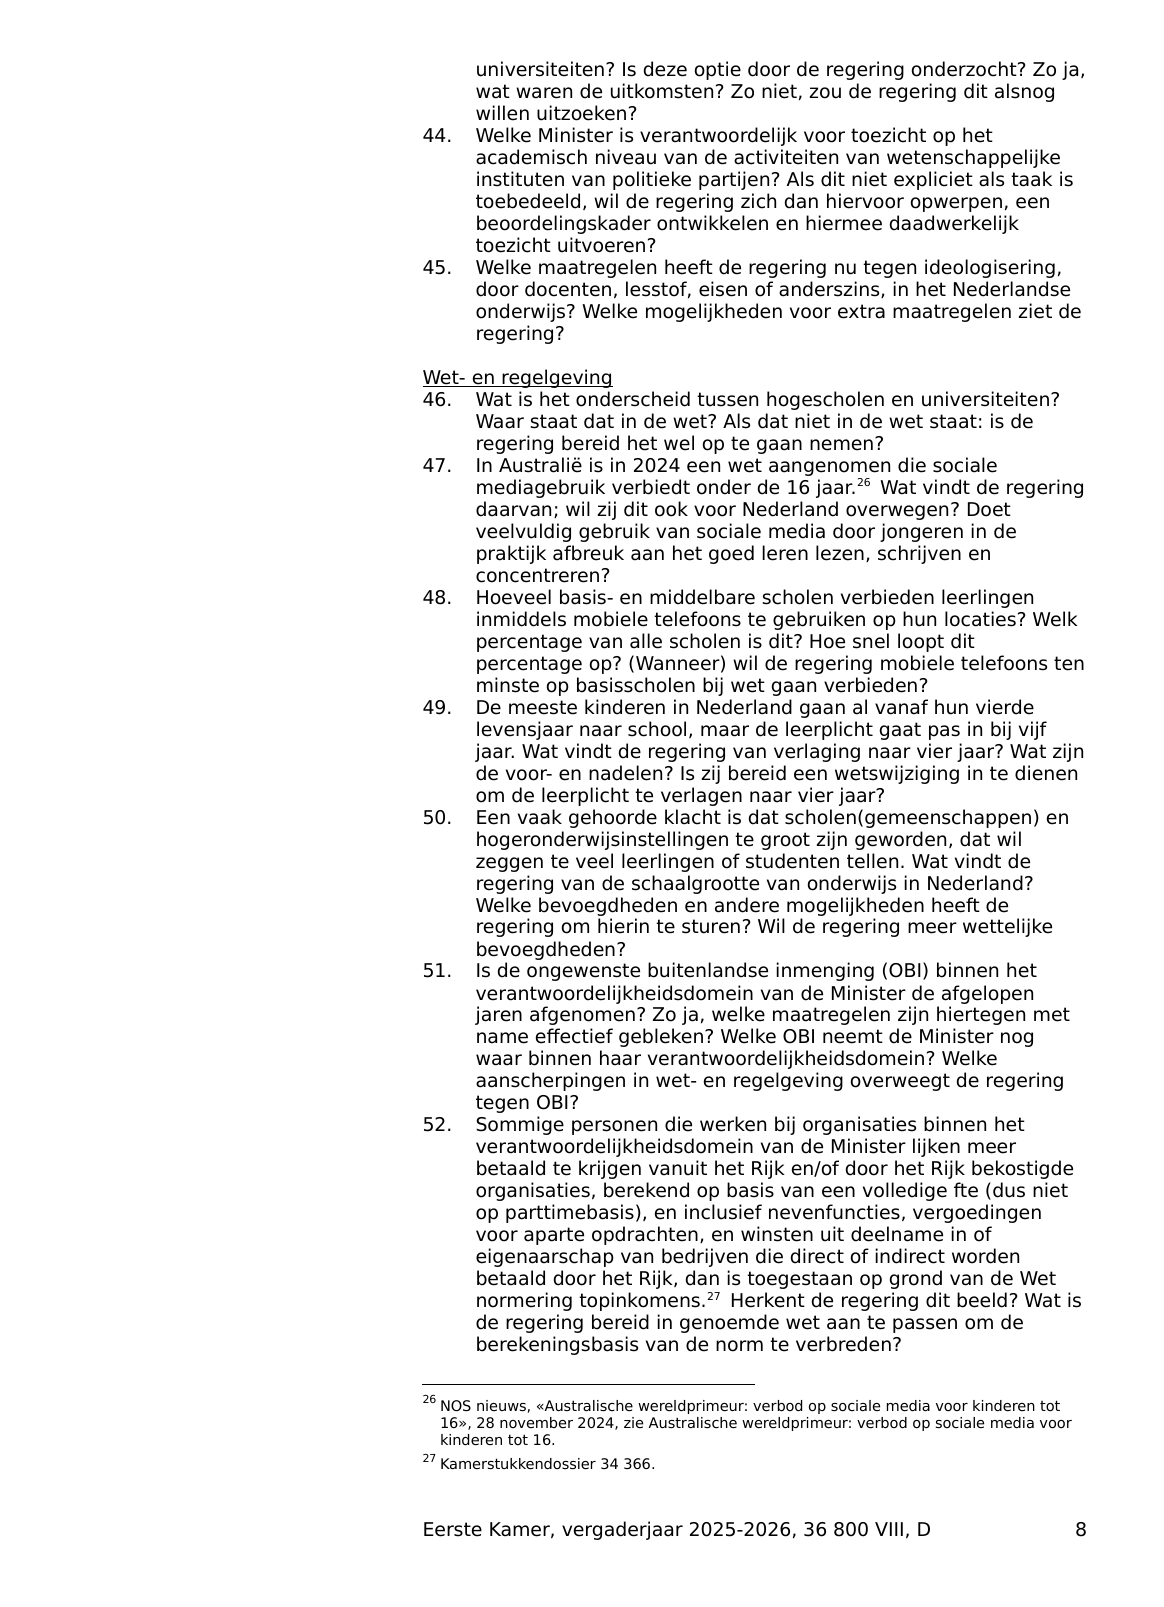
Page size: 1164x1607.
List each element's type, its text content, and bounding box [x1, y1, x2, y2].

subtitle Wet- en regelgeving [422, 367, 1087, 389]
text universiteiten? Is deze optie door de regering onderzocht? Zo ja, wat waren de uitkomsten? Zo niet, zou de regering dit alsnog willen uitzoeken? [422, 59, 1087, 125]
text NOS nieuws, «Australische wereldprimeur: verbod op sociale media voor kinderen tot 16», 28 november 2024, zie Australische wereldprimeur: verbod op sociale media voor kinderen tot 16. [422, 1393, 1087, 1449]
text 46. Wat is het onderscheid tussen hogescholen en universiteiten? Waar staat dat in de wet? Als dat niet in de wet staat: is de regering bereid het wel op te gaan nemen? [422, 389, 1087, 455]
text 44. Welke Minister is verantwoordelijk voor toezicht op het academisch niveau van de activiteiten van wetenschappelijke instituten van politieke partijen? Als dit niet expliciet als taak is toebedeeld, wil de regering zich dan hiervoor opwerpen, een beoordelingskader ontwikkelen en hiermee daadwerkelijk toezicht uitvoeren? [422, 125, 1087, 257]
text 47. In Australië is in 2024 een wet aangenomen die sociale mediagebruik verbiedt onder de 16 jaar. Wat vindt de regering daarvan; wil zij dit ook voor Nederland overwegen? Doet veelvuldig gebruik van sociale media door jongeren in de praktijk afbreuk aan het goed leren lezen, schrijven en concentreren? [422, 455, 1087, 587]
text 49. De meeste kinderen in Nederland gaan al vanaf hun vierde levensjaar naar school, maar de leerplicht gaat pas in bij vijf jaar. Wat vindt de regering van verlaging naar vier jaar? Wat zijn de voor- en nadelen? Is zij bereid een wetswijziging in te dienen om de leerplicht te verlagen naar vier jaar? [422, 697, 1087, 807]
text 48. Hoeveel basis- en middelbare scholen verbieden leerlingen inmiddels mobiele telefoons te gebruiken op hun locaties? Welk percentage van alle scholen is dit? Hoe snel loopt dit percentage op? (Wanneer) wil de regering mobiele telefoons ten minste op basisscholen bij wet gaan verbieden? [422, 587, 1087, 697]
text 51. Is de ongewenste buitenlandse inmenging (OBI) binnen het verantwoordelijkheidsdomein van de Minister de afgelopen jaren afgenomen? Zo ja, welke maatregelen zijn hiertegen met name effectief gebleken? Welke OBI neemt de Minister nog waar binnen haar verantwoordelijkheidsdomein? Welke aanscherpingen in wet- en regelgeving overweegt de regering tegen OBI? [422, 960, 1087, 1114]
text 45. Welke maatregelen heeft de regering nu tegen ideologisering, door docenten, lesstof, eisen of anderszins, in het Nederlandse onderwijs? Welke mogelijkheden voor extra maatregelen ziet de regering? [422, 257, 1087, 345]
text Kamerstukkendossier 34 366. [422, 1452, 1087, 1474]
text 52. Sommige personen die werken bij organisaties binnen het verantwoordelijkheidsdomein van de Minister lijken meer betaald te krijgen vanuit het Rijk en/of door het Rijk bekostigde organisaties, berekend op basis van een volledige fte (dus niet op parttimebasis), en inclusief nevenfuncties, vergoedingen voor aparte opdrachten, en winsten uit deelname in of eigenaarschap van bedrijven die direct of indirect worden betaald door het Rijk, dan is toegestaan op grond van de Wet normering topinkomens. Herkent de regering dit beeld? Wat is de regering bereid in genoemde wet aan te passen om de berekeningsbasis van de norm te verbreden? [422, 1114, 1087, 1356]
text 50. Een vaak gehoorde klacht is dat scholen(gemeenschappen) en hogeronderwijsinstellingen te groot zijn geworden, dat wil zeggen te veel leerlingen of studenten tellen. Wat vindt de regering van de schaalgrootte van onderwijs in Nederland? Welke bevoegdheden en andere mogelijkheden heeft de regering om hierin te sturen? Wil de regering meer wettelijke bevoegdheden? [422, 807, 1087, 960]
